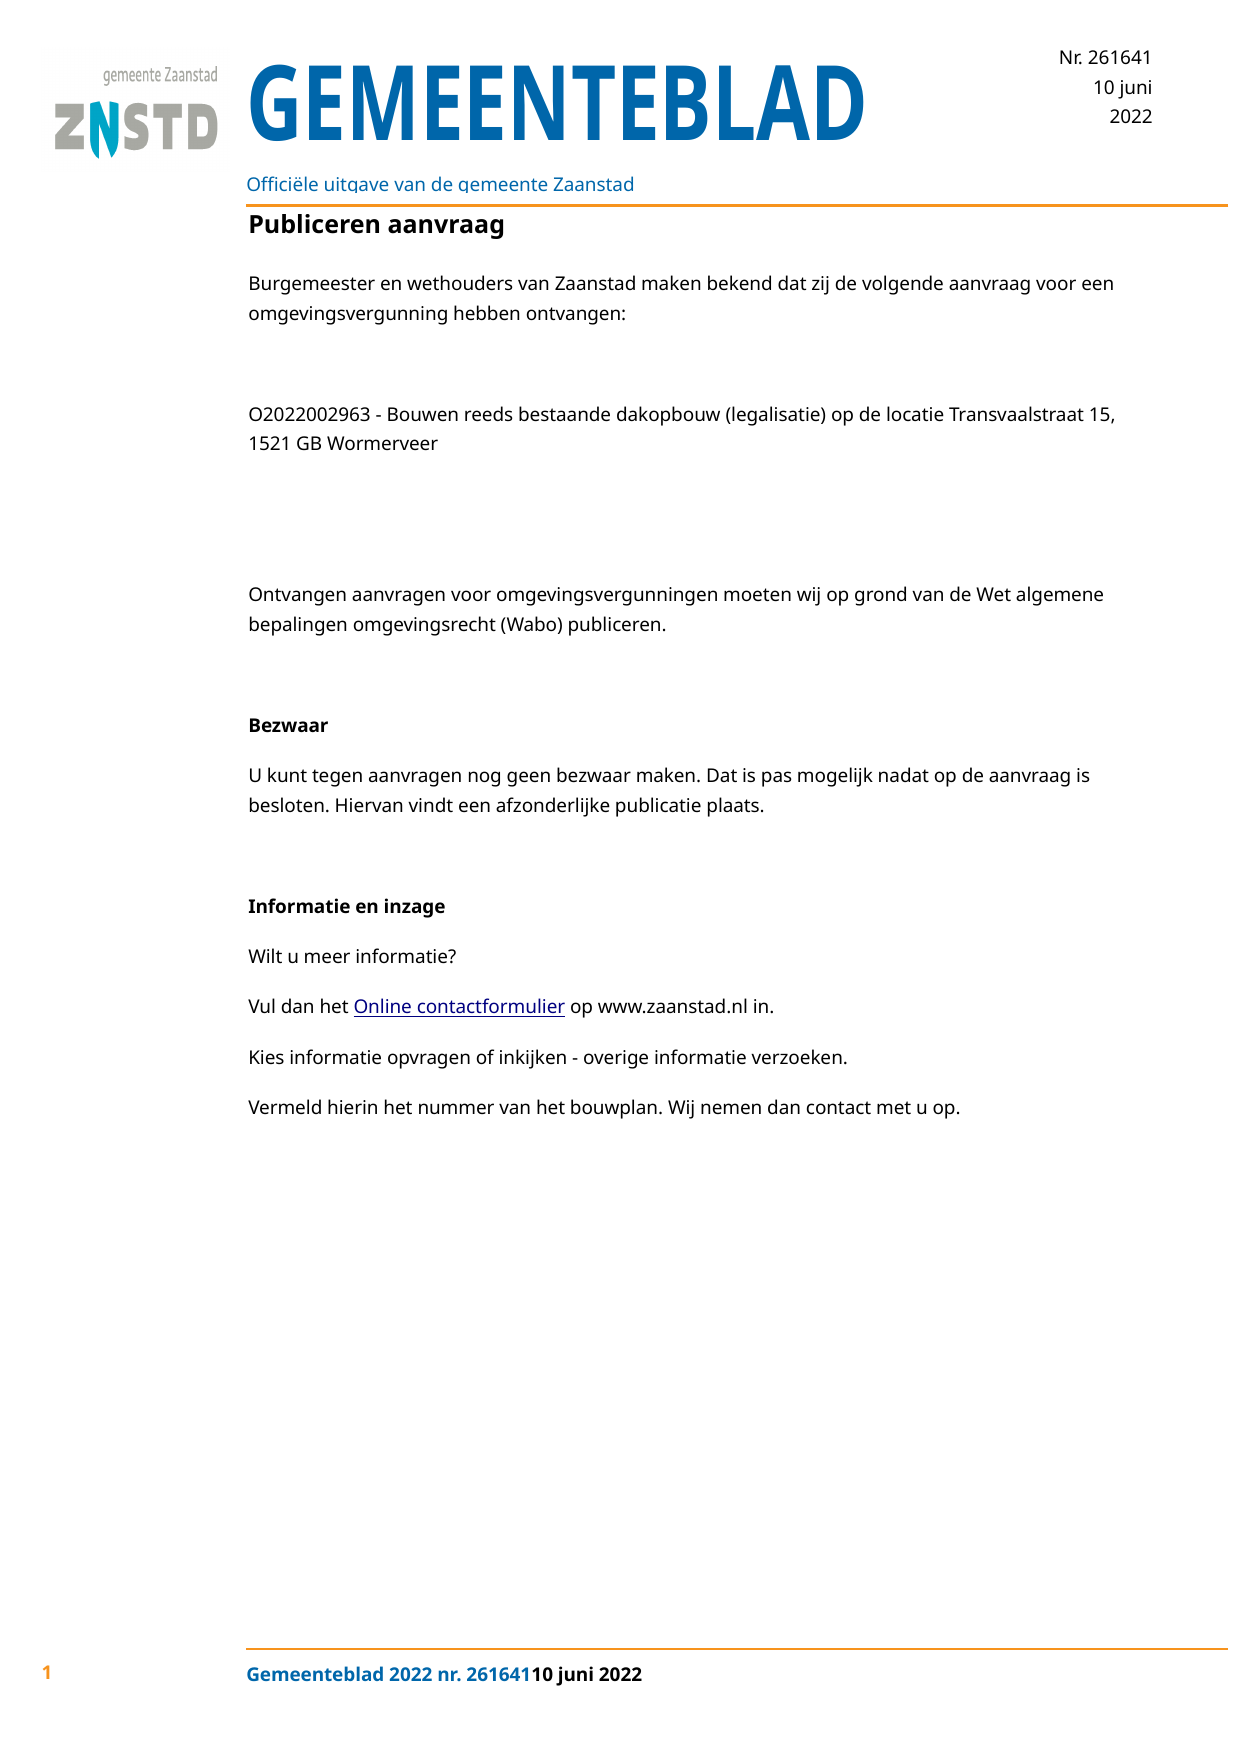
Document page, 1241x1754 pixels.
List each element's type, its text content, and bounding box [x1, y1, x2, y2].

text Vermeld hierin het nummer van het bouwplan. Wij nemen dan contact met u op. [248, 1094, 1152, 1120]
text Bezwaar [248, 712, 1152, 738]
picture [41, 47, 231, 172]
text Ontvangen aanvragen voor omgevingsvergunningen moeten wij op grond van de Wet algemene bepalingen omgevingsrecht (Wabo) publiceren. [248, 582, 1152, 637]
text O2022002963 - Bouwen reeds bestaande dakopbouw (legalisatie) op de locatie Transvaalstraat 15, 1521 GB Wormerveer [248, 401, 1152, 456]
text Publiceren aanvraag [248, 207, 1152, 241]
text Wilt u meer informatie? [248, 943, 1152, 969]
text Vul dan het Online contactformulier op www.zaanstad.nl in. [248, 994, 1152, 1019]
text U kunt tegen aanvragen nog geen bezwaar maken. Dat is pas mogelijk nadat op de aanvraag is besloten. Hiervan vindt een afzonderlijke publicatie plaats. [248, 762, 1152, 818]
text Burgemeester en wethouders van Zaanstad maken bekend dat zij de volgende aanvraag voor een omgevingsvergunning hebben ontvangen: [248, 270, 1152, 326]
text Kies informatie opvragen of inkijken - overige informatie verzoeken. [248, 1044, 1152, 1070]
text Informatie en inzage [248, 893, 1152, 918]
